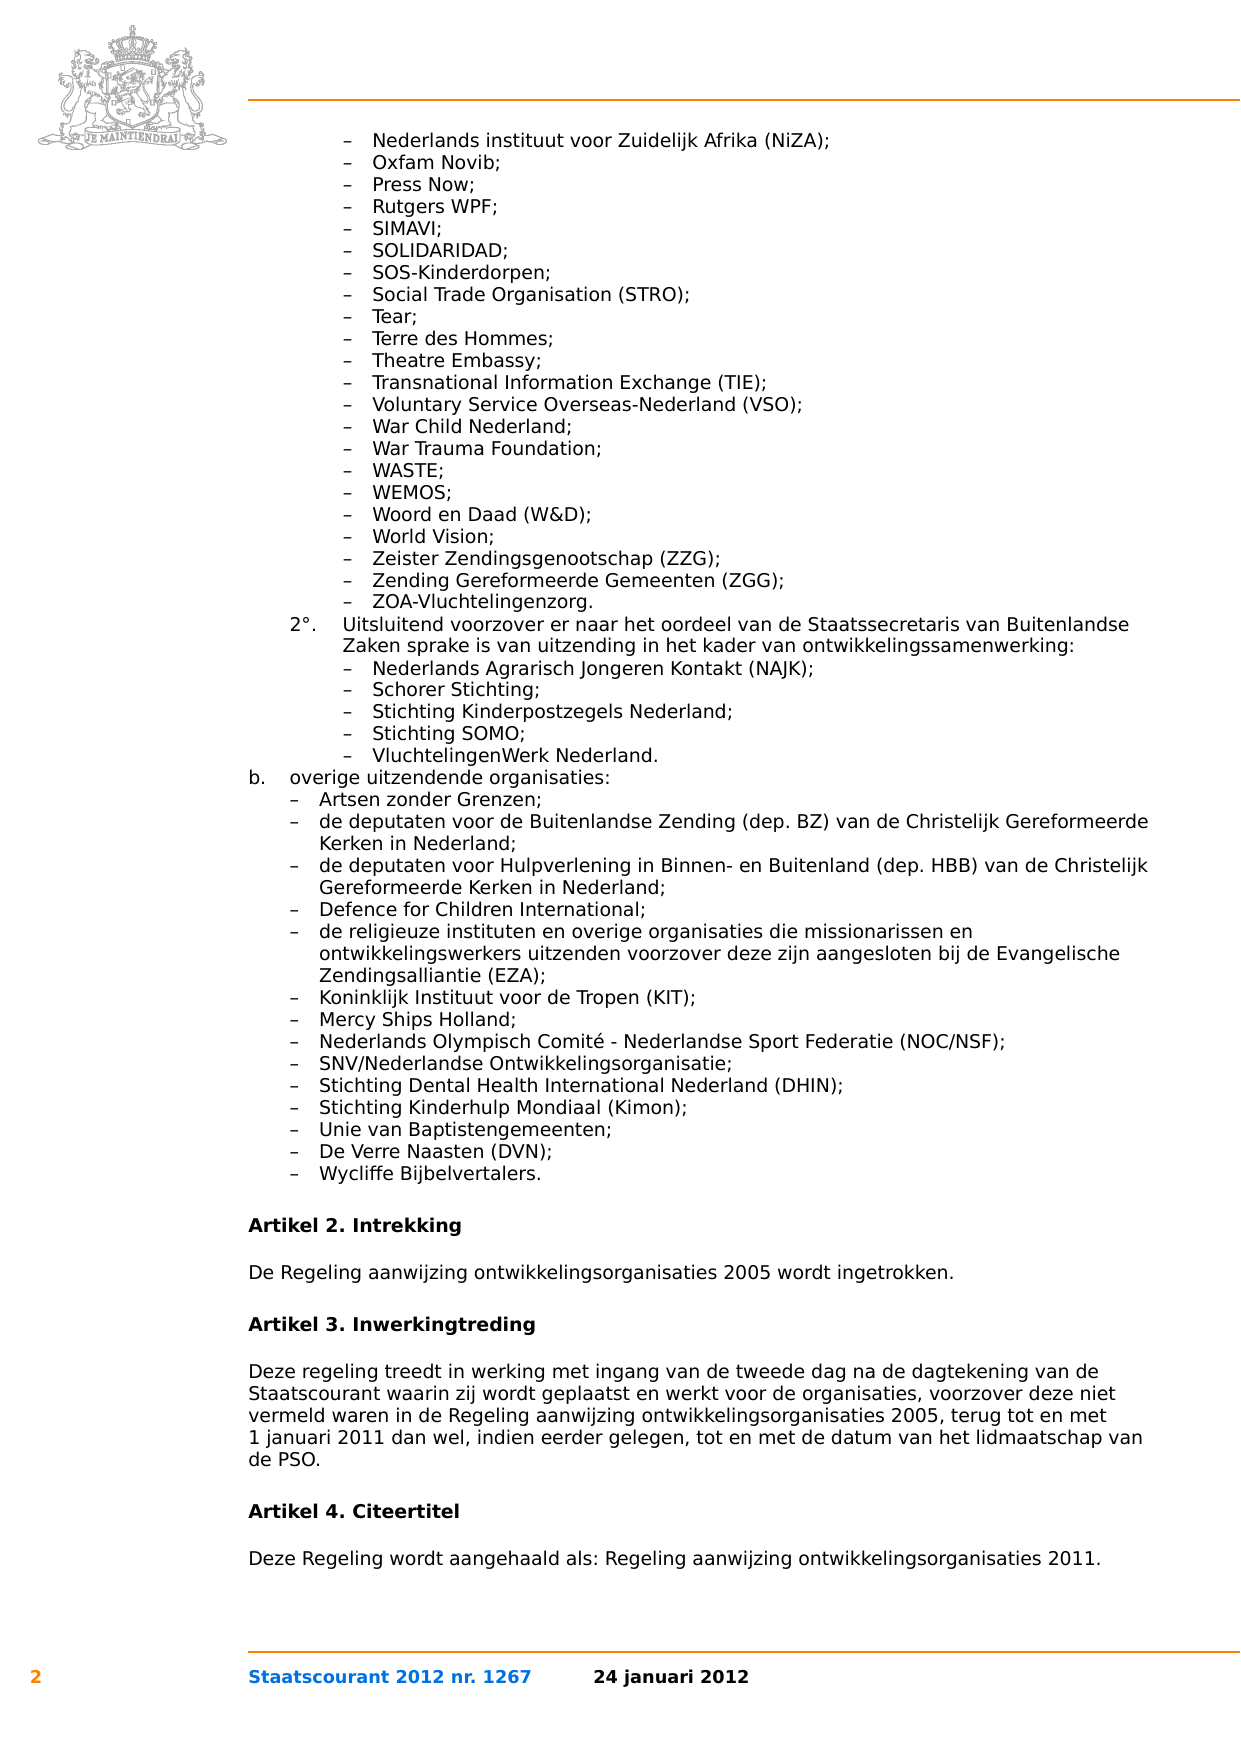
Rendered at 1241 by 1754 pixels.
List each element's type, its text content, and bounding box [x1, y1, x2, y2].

text – SOLIDARIDAD; [343, 240, 1163, 262]
text – Stichting Kinderhulp Mondiaal (Kimon); [289, 1097, 1163, 1119]
text De Regeling aanwijzing ontwikkelingsorganisaties 2005 wordt ingetrokken. [248, 1262, 1163, 1284]
subtitle Artikel 3. Inwerkingtreding [248, 1314, 1163, 1336]
text – World Vision; [343, 526, 1163, 547]
text – Rutgers WPF; [343, 196, 1163, 218]
text – De Verre Naasten (DVN); [289, 1141, 1163, 1163]
text – Terre des Hommes; [343, 328, 1163, 350]
text – de deputaten voor Hulpverlening in Binnen- en Buitenland (dep. HBB) van de Christelijk Gereformeerde Kerken in Nederland; [289, 855, 1163, 899]
text – Theatre Embassy; [343, 350, 1163, 372]
text – Nederlands instituut voor Zuidelijk Afrika (NiZA); [343, 130, 1163, 152]
text – Nederlands Olympisch Comité - Nederlandse Sport Federatie (NOC/NSF); [289, 1031, 1163, 1053]
text – Schorer Stichting; [343, 679, 1163, 701]
text b. overige uitzendende organisaties: [248, 767, 1163, 789]
subtitle Artikel 4. Citeertitel [248, 1501, 1163, 1523]
text – SNV/Nederlandse Ontwikkelingsorganisatie; [289, 1053, 1163, 1075]
text – Defence for Children International; [289, 899, 1163, 921]
text – Zeister Zendingsgenootschap (ZZG); [343, 547, 1163, 569]
text – Zending Gereformeerde Gemeenten (ZGG); [343, 569, 1163, 591]
text – Social Trade Organisation (STRO); [343, 284, 1163, 306]
text – War Trauma Foundation; [343, 438, 1163, 459]
text – Unie van Baptistengemeenten; [289, 1119, 1163, 1141]
text – Stichting SOMO; [343, 723, 1163, 745]
text Deze Regeling wordt aangehaald als: Regeling aanwijzing ontwikkelingsorganisaties 2011. [248, 1548, 1163, 1570]
picture [38, 25, 227, 150]
text – Koninklijk Instituut voor de Tropen (KIT); [289, 987, 1163, 1009]
text – SOS-Kinderdorpen; [343, 262, 1163, 284]
text – Wycliffe Bijbelvertalers. [289, 1163, 1163, 1185]
text – VluchtelingenWerk Nederland. [343, 745, 1163, 767]
text – Press Now; [343, 174, 1163, 196]
text – War Child Nederland; [343, 416, 1163, 438]
text – Stichting Kinderpostzegels Nederland; [343, 701, 1163, 723]
subtitle Artikel 2. Intrekking [248, 1215, 1163, 1237]
text – Woord en Daad (W&D); [343, 503, 1163, 526]
text – SIMAVI; [343, 218, 1163, 240]
text 2°. Uitsluitend voorzover er naar het oordeel van de Staatssecretaris van Buitenlandse Zaken sprake is van uitzending in het kader van ontwikkelingssamenwerking: [289, 613, 1163, 657]
text – Tear; [343, 306, 1163, 328]
text – Transnational Information Exchange (TIE); [343, 372, 1163, 394]
text – Stichting Dental Health International Nederland (DHIN); [289, 1075, 1163, 1097]
text – Nederlands Agrarisch Jongeren Kontakt (NAJK); [343, 657, 1163, 679]
text – WEMOS; [343, 482, 1163, 503]
text – WASTE; [343, 459, 1163, 482]
text – Voluntary Service Overseas-Nederland (VSO); [343, 394, 1163, 416]
text – Oxfam Novib; [343, 152, 1163, 174]
text Deze regeling treedt in werking met ingang van de tweede dag na de dagtekening van de Staatscourant waarin zij wordt geplaatst en werkt voor de organisaties, voorzover deze niet vermeld waren in de Regeling aanwijzing ontwikkelingsorganisaties 2005, terug tot en met 1 januari 2011 dan wel, indien eerder gelegen, tot en met de datum van het lidmaatschap van de PSO. [248, 1361, 1163, 1471]
text – Mercy Ships Holland; [289, 1009, 1163, 1031]
text – ZOA-Vluchtelingenzorg. [343, 591, 1163, 613]
text – de religieuze instituten en overige organisaties die missionarissen en ontwikkelingswerkers uitzenden voorzover deze zijn aangesloten bij de Evangelische Zendingsalliantie (EZA); [289, 921, 1163, 987]
text – de deputaten voor de Buitenlandse Zending (dep. BZ) van de Christelijk Gereformeerde Kerken in Nederland; [289, 811, 1163, 855]
text – Artsen zonder Grenzen; [289, 789, 1163, 811]
